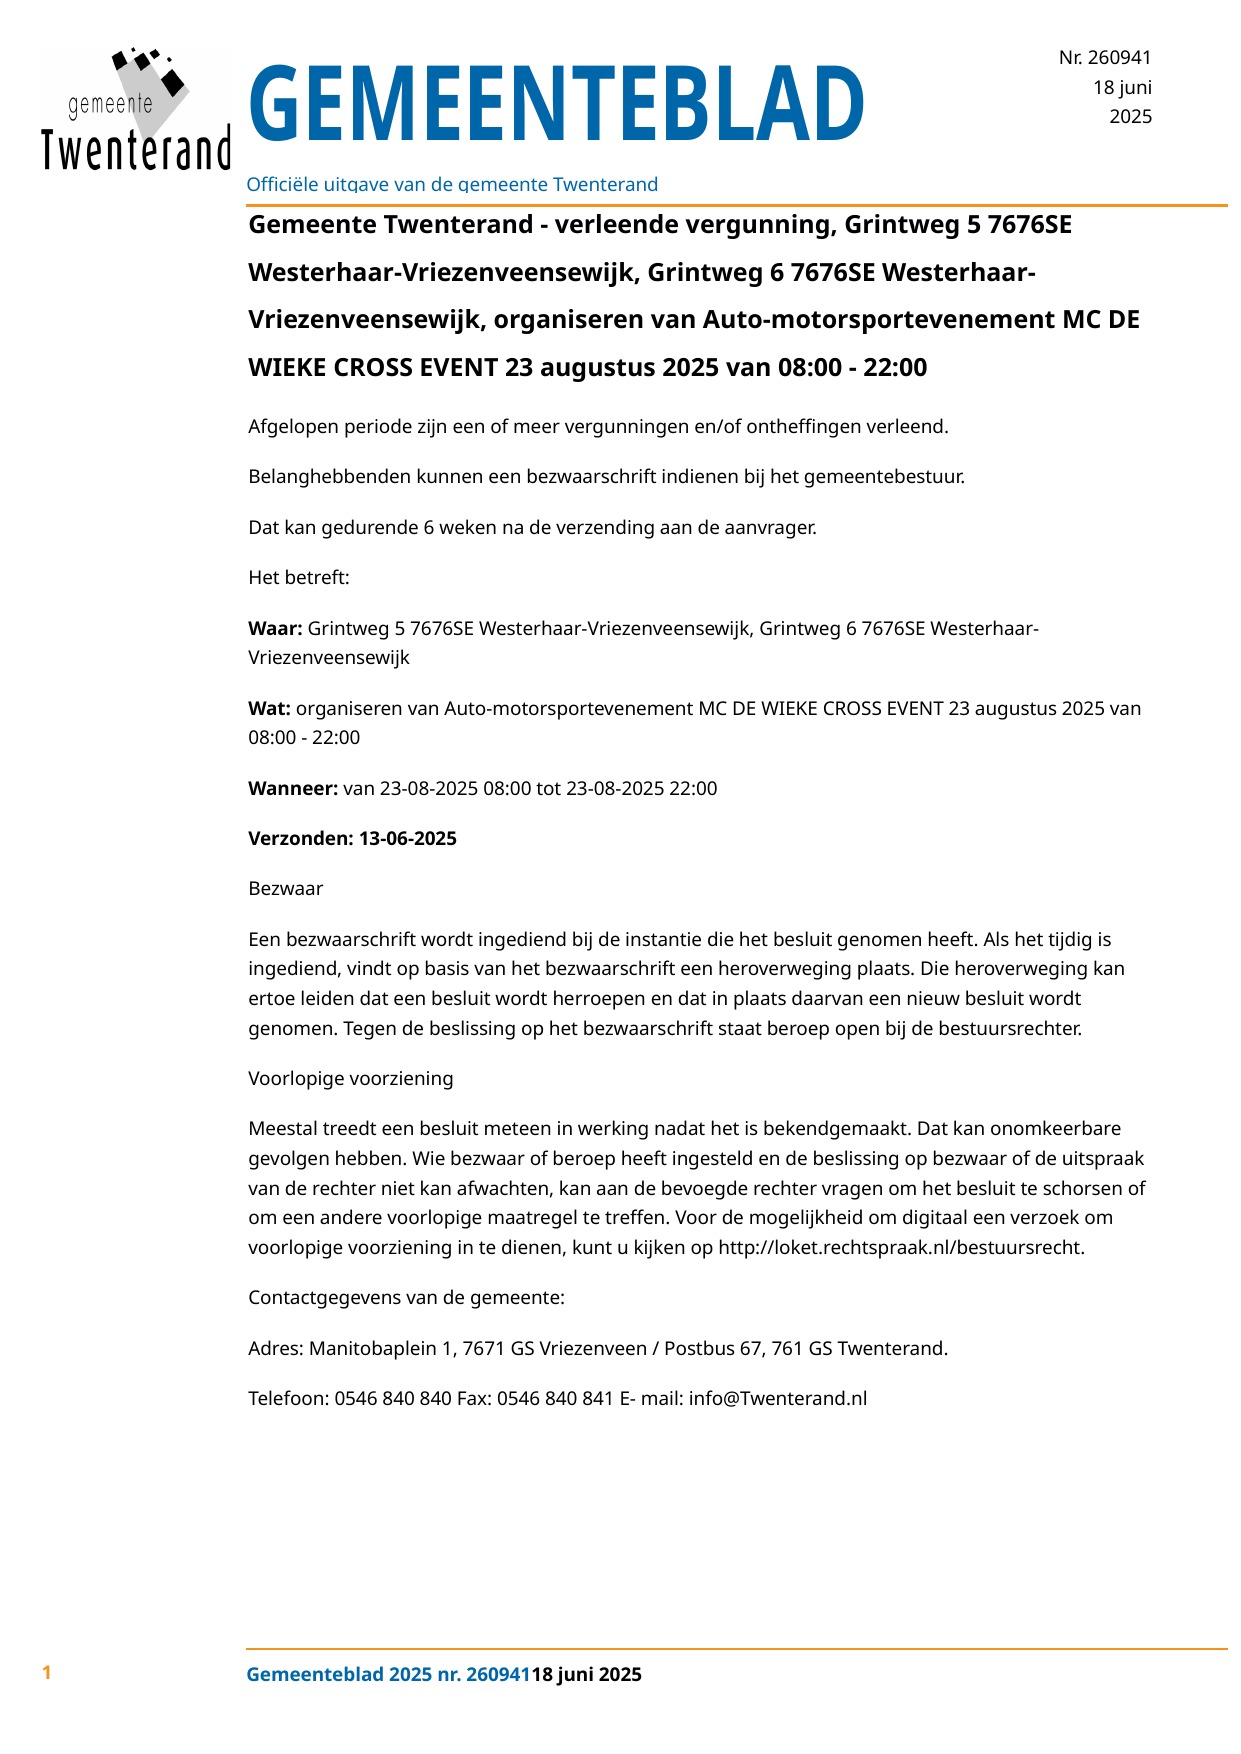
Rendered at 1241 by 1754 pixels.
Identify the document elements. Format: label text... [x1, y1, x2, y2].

text Een bezwaarschrift wordt ingediend bij de instantie die het besluit genomen heeft. Als het tijdig is ingediend, vindt op basis van het bezwaarschrift een heroverweging plaats. Die heroverweging kan ertoe leiden dat een besluit wordt herroepen en dat in plaats daarvan een nieuw besluit wordt genomen. Tegen de beslissing op het bezwaarschrift staat beroep open bij de bestuursrechter. [248, 926, 1152, 1041]
text Dat kan gedurende 6 weken na de verzending aan de aanvrager. [248, 514, 1152, 540]
text Het betreft: [248, 564, 1152, 590]
text Meestal treedt een besluit meteen in werking nadat het is bekendgemaakt. Dat kan onomkeerbare gevolgen hebben. Wie bezwaar of beroep heeft ingesteld en de beslissing op bezwaar of de uitspraak van de rechter niet kan afwachten, kan aan de bevoegde rechter vragen om het besluit te schorsen of om een andere voorlopige maatregel te treffen. Voor de mogelijkheid om digitaal een verzoek om voorlopige voorziening in te dienen, kunt u kijken op http://loket.rechtspraak.nl/bestuursrecht. [248, 1116, 1152, 1260]
text Contactgegevens van de gemeente: [248, 1284, 1152, 1310]
text Bezwaar [248, 876, 1152, 901]
text Gemeente Twenterand - verleende vergunning, Grintweg 5 7676SE Westerhaar-Vriezenveensewijk, Grintweg 6 7676SE Westerhaar-Vriezenveensewijk, organiseren van Auto-motorsportevenement MC DE WIEKE CROSS EVENT 23 augustus 2025 van 08:00 - 22:00 [248, 207, 1152, 384]
text Voorlopige voorziening [248, 1065, 1152, 1091]
text Wanneer: van 23-08-2025 08:00 tot 23-08-2025 22:00 [248, 775, 1152, 801]
text Belanghebbenden kunnen een bezwaarschrift indienen bij het gemeentebestuur. [248, 463, 1152, 489]
text Wat: organiseren van Auto-motorsportevenement MC DE WIEKE CROSS EVENT 23 augustus 2025 van 08:00 - 22:00 [248, 695, 1152, 750]
text Waar: Grintweg 5 7676SE Westerhaar-Vriezenveensewijk, Grintweg 6 7676SE Westerhaar-Vriezenveensewijk [248, 615, 1152, 670]
picture [41, 47, 231, 172]
text Adres: Manitobaplein 1, 7671 GS Vriezenveen / Postbus 67, 761 GS Twenterand. [248, 1335, 1152, 1361]
text Verzonden: 13-06-2025 [248, 825, 1152, 851]
text Telefoon: 0546 840 840 Fax: 0546 840 841 E- mail: info@Twenterand.nl [248, 1385, 1152, 1411]
text Afgelopen periode zijn een of meer vergunningen en/of ontheffingen verleend. [248, 413, 1152, 439]
